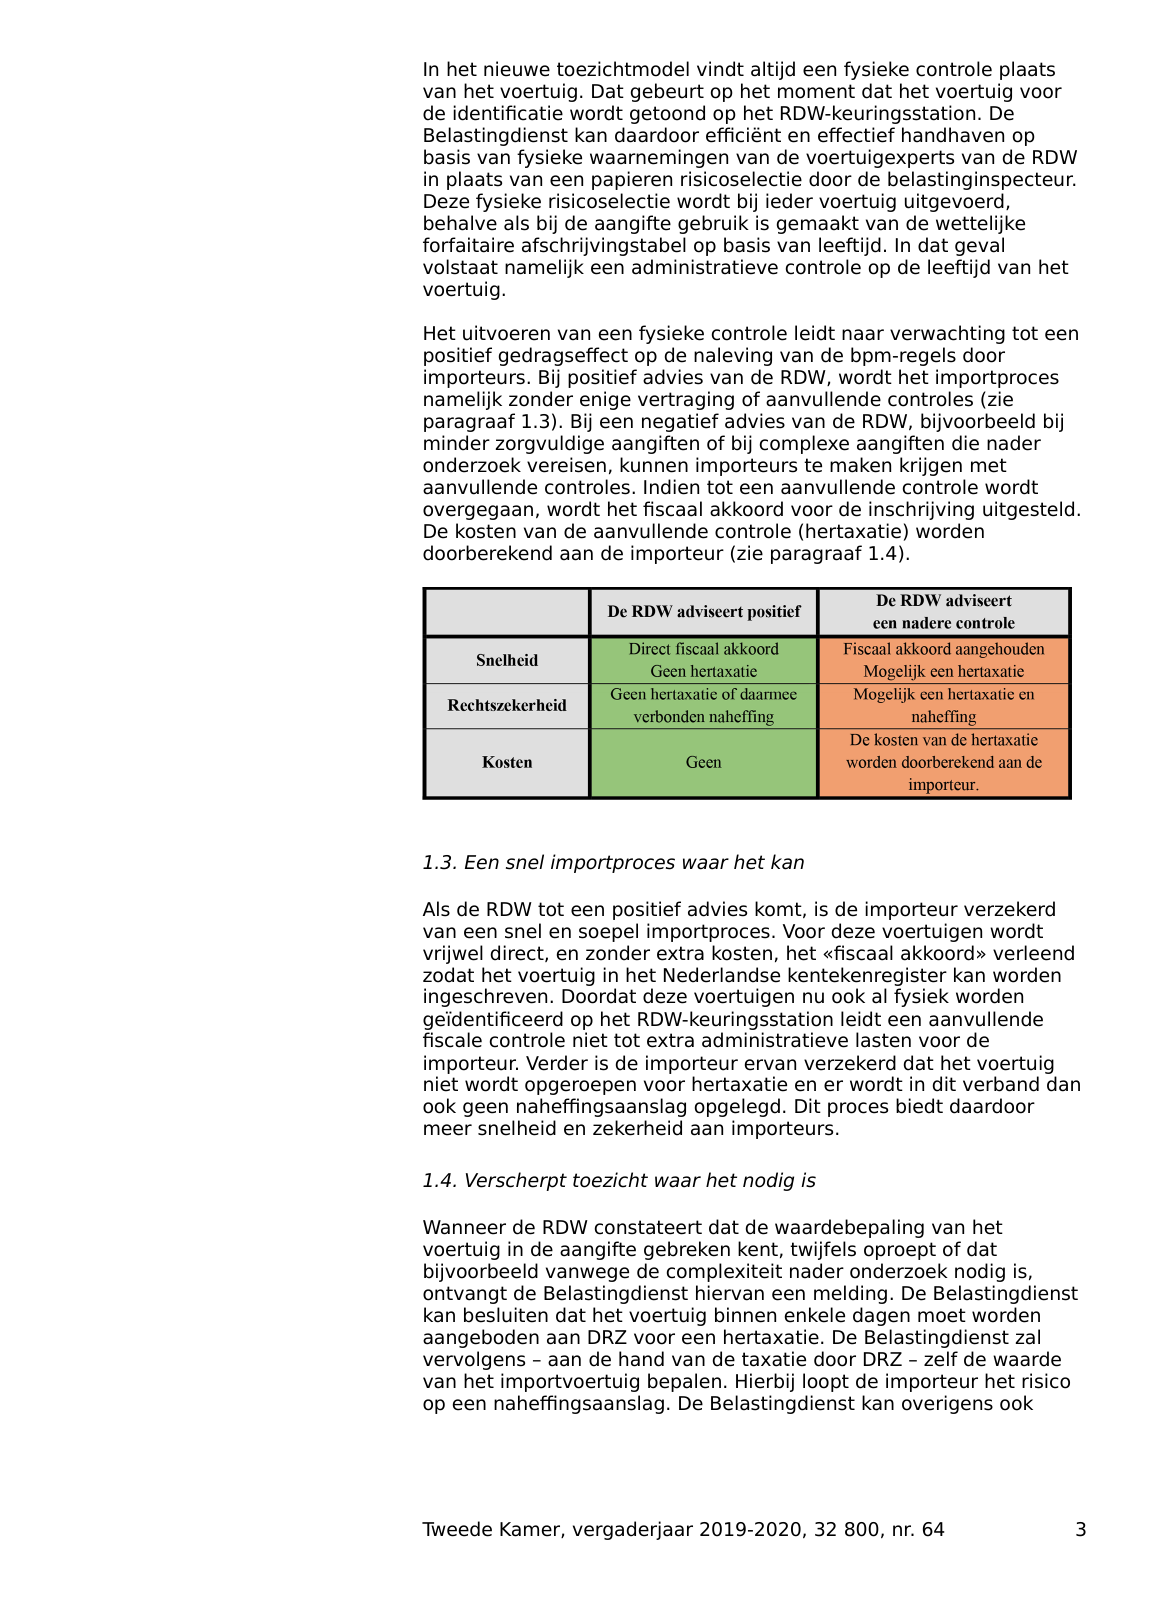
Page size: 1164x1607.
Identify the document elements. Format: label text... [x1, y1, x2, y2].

subtitle 1.3. Een snel importproces waar het kan [422, 852, 1087, 873]
subtitle 1.4. Verscherpt toezicht waar het nodig is [422, 1170, 1087, 1192]
picture [422, 587, 1072, 800]
text Als de RDW tot een positief advies komt, is de importeur verzekerd van een snel en soepel importproces. Voor deze voertuigen wordt vrijwel direct, en zonder extra kosten, het «fiscaal akkoord» verleend zodat het voertuig in het Nederlandse kentekenregister kan worden ingeschreven. Doordat deze voertuigen nu ook al fysiek worden geïdentificeerd op het RDW-keuringsstation leidt een aanvullende fiscale controle niet tot extra administratieve lasten voor de importeur. Verder is de importeur ervan verzekerd dat het voertuig niet wordt opgeroepen voor hertaxatie en er wordt in dit verband dan ook geen naheffingsaanslag opgelegd. Dit proces biedt daardoor meer snelheid en zekerheid aan importeurs. [422, 898, 1087, 1140]
text In het nieuwe toezichtmodel vindt altijd een fysieke controle plaats van het voertuig. Dat gebeurt op het moment dat het voertuig voor de identificatie wordt getoond op het RDW-keuringsstation. De Belastingdienst kan daardoor efficiënt en effectief handhaven op basis van fysieke waarnemingen van de voertuigexperts van de RDW in plaats van een papieren risicoselectie door de belastinginspecteur. Deze fysieke risicoselectie wordt bij ieder voertuig uitgevoerd, behalve als bij de aangifte gebruik is gemaakt van de wettelijke forfaitaire afschrijvingstabel op basis van leeftijd. In dat geval volstaat namelijk een administratieve controle op de leeftijd van het voertuig. [422, 59, 1087, 301]
text Het uitvoeren van een fysieke controle leidt naar verwachting tot een positief gedragseffect op de naleving van de bpm-regels door importeurs. Bij positief advies van de RDW, wordt het importproces namelijk zonder enige vertraging of aanvullende controles (zie paragraaf 1.3). Bij een negatief advies van de RDW, bijvoorbeeld bij minder zorgvuldige aangiften of bij complexe aangiften die nader onderzoek vereisen, kunnen importeurs te maken krijgen met aanvullende controles. Indien tot een aanvullende controle wordt overgegaan, wordt het fiscaal akkoord voor de inschrijving uitgesteld. De kosten van de aanvullende controle (hertaxatie) worden doorberekend aan de importeur (zie paragraaf 1.4). [422, 323, 1087, 565]
text Wanneer de RDW constateert dat de waardebepaling van het voertuig in de aangifte gebreken kent, twijfels oproept of dat bijvoorbeeld vanwege de complexiteit nader onderzoek nodig is, ontvangt de Belastingdienst hiervan een melding. De Belastingdienst kan besluiten dat het voertuig binnen enkele dagen moet worden aangeboden aan DRZ voor een hertaxatie. De Belastingdienst zal vervolgens – aan de hand van de taxatie door DRZ – zelf de waarde van het importvoertuig bepalen. Hierbij loopt de importeur het risico op een naheffingsaanslag. De Belastingdienst kan overigens ook [422, 1217, 1087, 1415]
